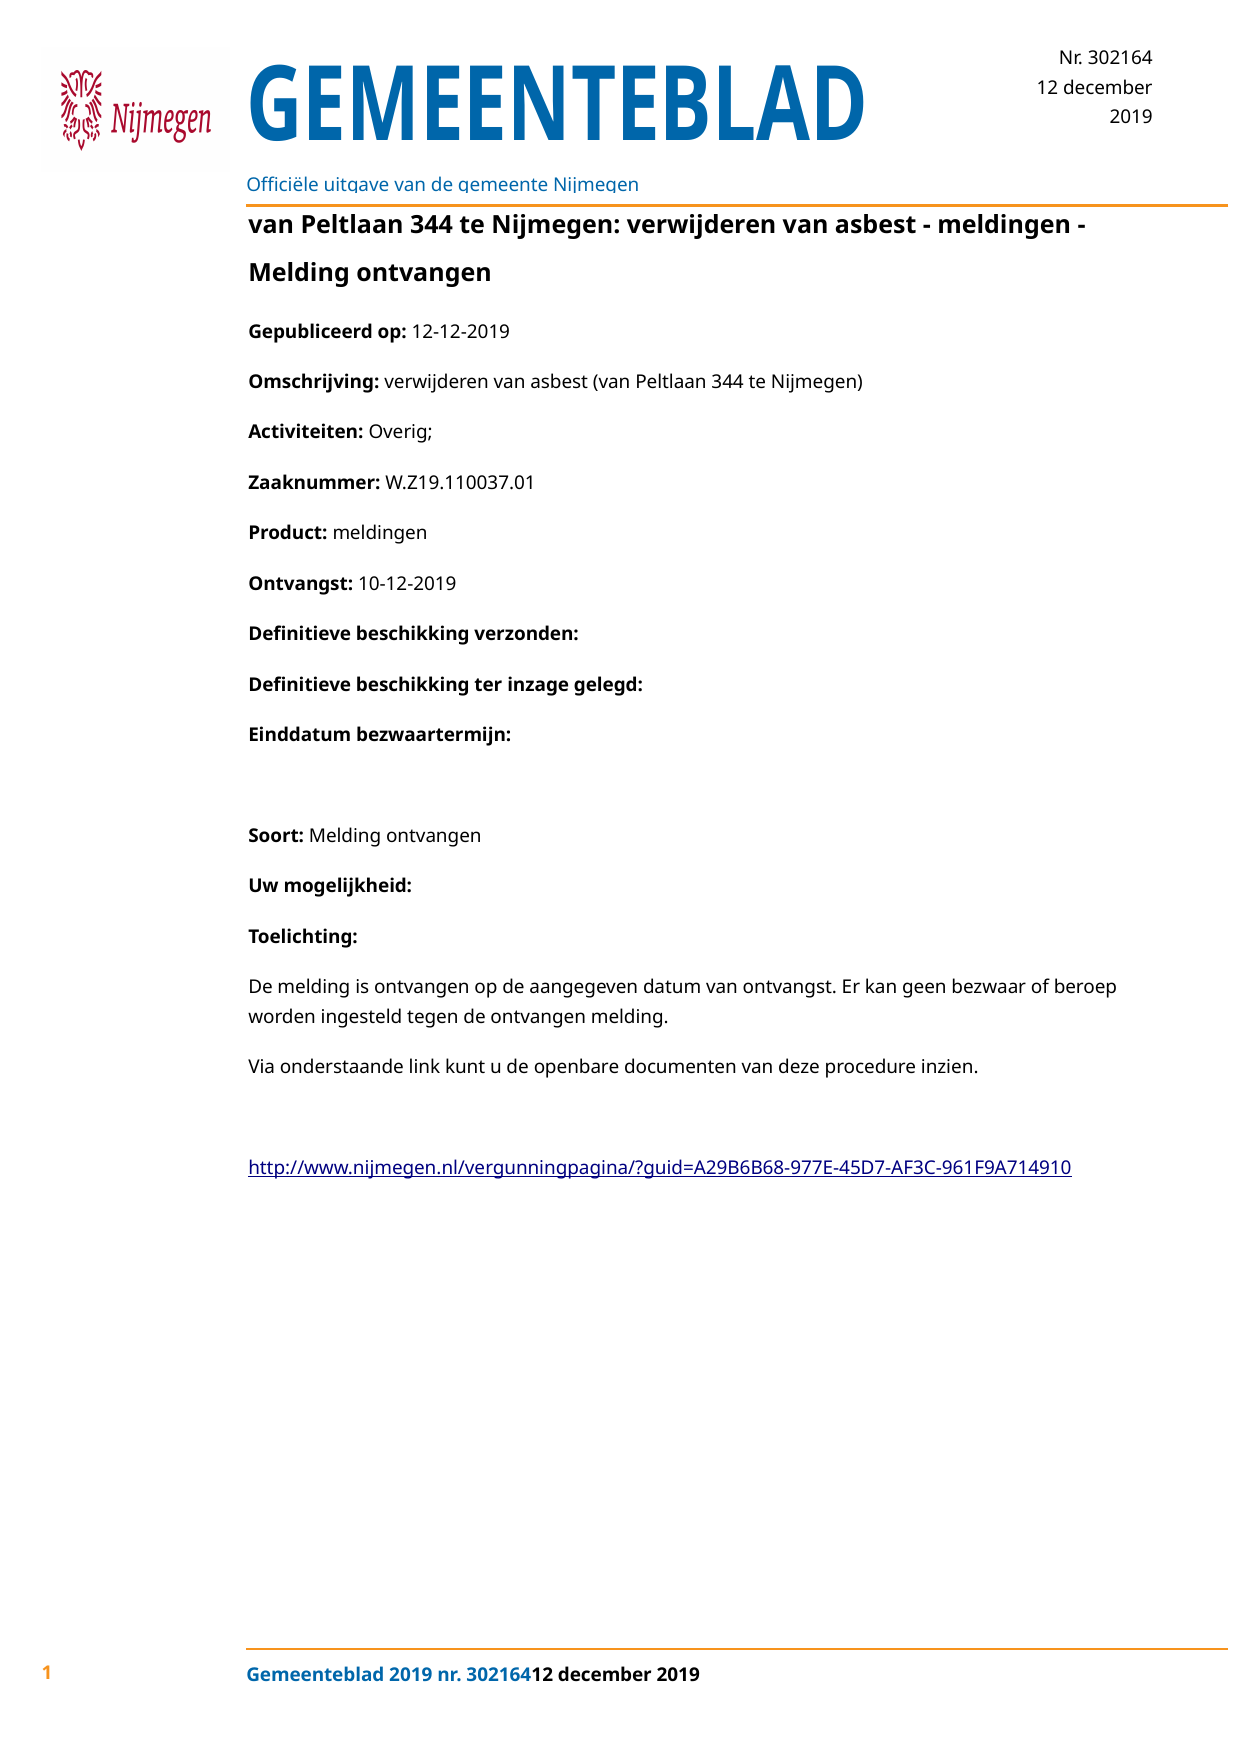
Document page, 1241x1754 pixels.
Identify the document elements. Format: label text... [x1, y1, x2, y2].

text van Peltlaan 344 te Nijmegen: verwijderen van asbest - meldingen - Melding ontvangen [248, 207, 1152, 288]
text Via onderstaande link kunt u de openbare documenten van deze procedure inzien. [248, 1053, 1152, 1079]
text Definitieve beschikking ter inzage gelegd: [248, 671, 1152, 697]
text http://www.nijmegen.nl/vergunningpagina/?guid=A29B6B68-977E-45D7-AF3C-961F9A714910 [248, 1154, 1152, 1180]
text Ontvangst: 10-12-2019 [248, 570, 1152, 596]
text Definitieve beschikking verzonden: [248, 620, 1152, 646]
text De melding is ontvangen op de aangegeven datum van ontvangst. Er kan geen bezwaar of beroep worden ingesteld tegen de ontvangen melding. [248, 973, 1152, 1029]
text Omschrijving: verwijderen van asbest (van Peltlaan 344 te Nijmegen) [248, 368, 1152, 394]
text Uw mogelijkheid: [248, 872, 1152, 898]
text Zaaknummer: W.Z19.110037.01 [248, 469, 1152, 495]
text Gepubliceerd op: 12-12-2019 [248, 318, 1152, 344]
text Soort: Melding ontvangen [248, 822, 1152, 848]
text Activiteiten: Overig; [248, 419, 1152, 444]
text Toelichting: [248, 923, 1152, 949]
picture [41, 47, 231, 172]
text Product: meldingen [248, 519, 1152, 545]
text Einddatum bezwaartermijn: [248, 721, 1152, 747]
